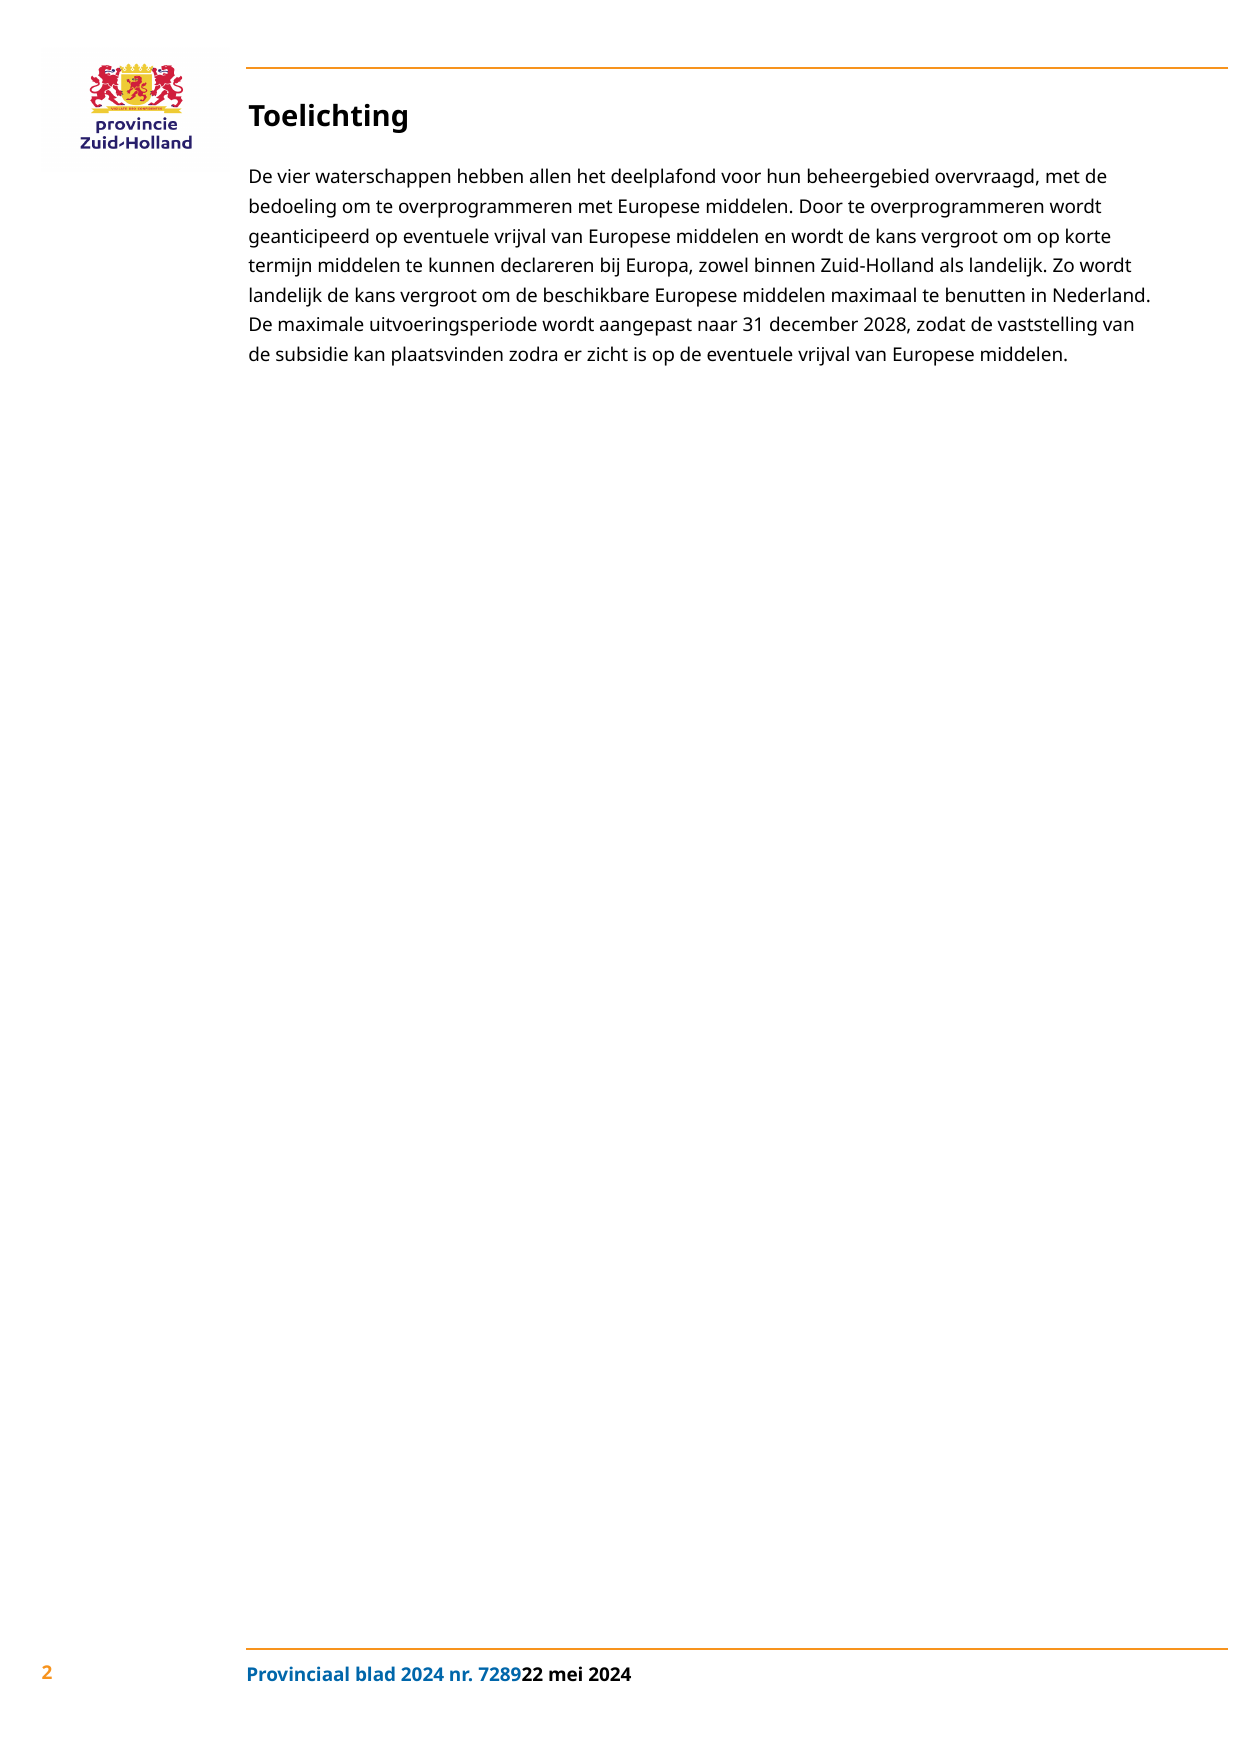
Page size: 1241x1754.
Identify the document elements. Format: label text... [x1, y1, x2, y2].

picture [41, 47, 231, 172]
text De vier waterschappen hebben allen het deelplafond voor hun beheergebied overvraagd, met de bedoeling om te overprogrammeren met Europese middelen. Door te overprogrammeren wordt geanticipeerd op eventuele vrijval van Europese middelen en wordt de kans vergroot om op korte termijn middelen te kunnen declareren bij Europa, zowel binnen Zuid-Holland als landelijk. Zo wordt landelijk de kans vergroot om de beschikbare Europese middelen maximaal te benutten in Nederland. De maximale uitvoeringsperiode wordt aangepast naar 31 december 2028, zodat de vaststelling van de subsidie kan plaatsvinden zodra er zicht is op de eventuele vrijval van Europese middelen. [248, 164, 1152, 367]
text Toelichting [248, 95, 1152, 134]
